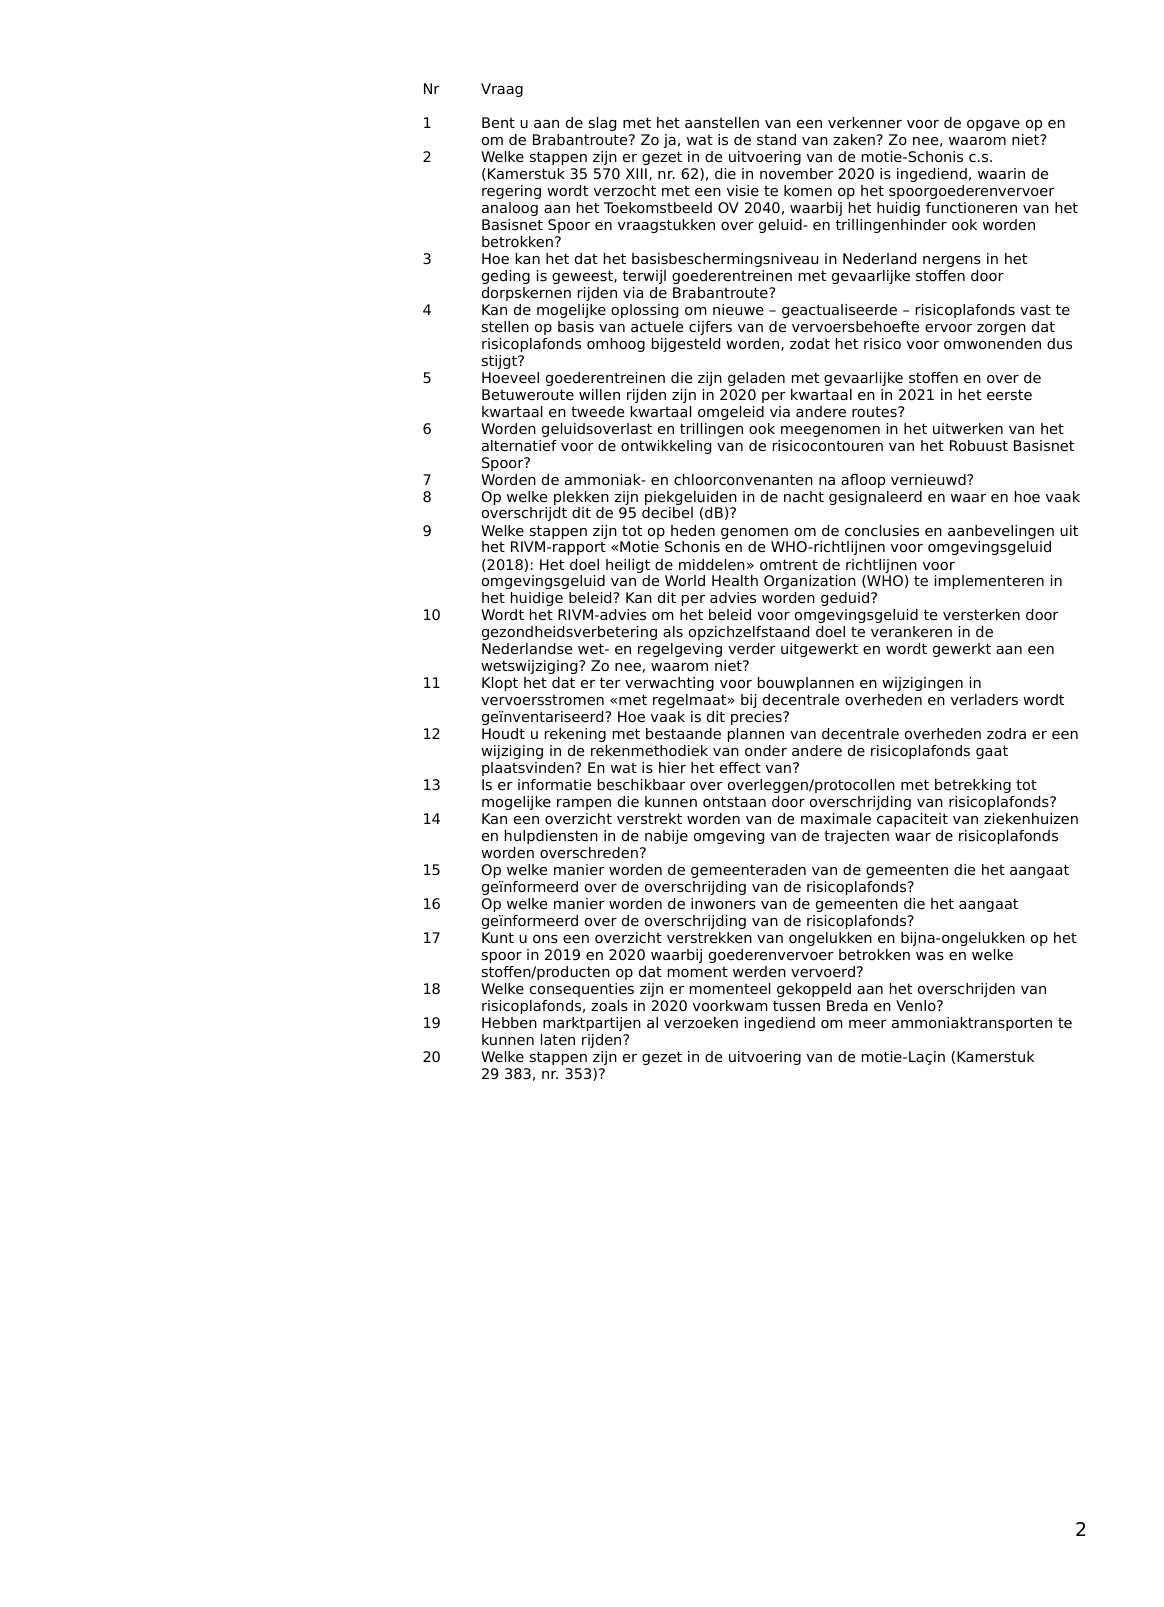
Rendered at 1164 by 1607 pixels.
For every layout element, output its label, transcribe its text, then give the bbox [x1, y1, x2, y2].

table_cell Hoe kan het dat het basisbeschermingsniveau in Nederland nergens in het geding is geweest, terwijl goederentreinen met gevaarlijke stoffen door dorpskernen rijden via de Brabantroute? [475, 251, 1087, 302]
table_cell 7 [422, 471, 475, 488]
table_cell Hebben marktpartijen al verzoeken ingediend om meer ammoniaktransporten te kunnen laten rijden? [475, 1015, 1087, 1049]
table_cell 15 [422, 862, 475, 896]
table_cell 4 [422, 302, 475, 369]
table_cell Hoeveel goederentreinen die zijn geladen met gevaarlijke stoffen en over de Betuweroute willen rijden zijn in 2020 per kwartaal en in 2021 in het eerste kwartaal en tweede kwartaal omgeleid via andere routes? [475, 370, 1087, 421]
table_cell 14 [422, 811, 475, 862]
table_cell 11 [422, 675, 475, 726]
table_header Nr [422, 81, 475, 98]
table_cell [422, 98, 475, 115]
table_cell Welke stappen zijn tot op heden genomen om de conclusies en aanbevelingen uit het RIVM-rapport «Motie Schonis en de WHO-richtlijnen voor omgevingsgeluid (2018): Het doel heiligt de middelen» omtrent de richtlijnen voor omgevingsgeluid van de World Health Organization (WHO) te implementeren in het huidige beleid? Kan dit per advies worden geduid? [475, 523, 1087, 607]
table_cell 16 [422, 896, 475, 930]
table_cell Welke stappen zijn er gezet in de uitvoering van de motie-Schonis c.s. (Kamerstuk 35 570 XIII, nr. 62), die in november 2020 is ingediend, waarin de regering wordt verzocht met een visie te komen op het spoorgoederenvervoer analoog aan het Toekomstbeeld OV 2040, waarbij het huidig functioneren van het Basisnet Spoor en vraagstukken over geluid- en trillingenhinder ook worden betrokken? [475, 149, 1087, 251]
table_cell Wordt het RIVM-advies om het beleid voor omgevingsgeluid te versterken door gezondheidsverbetering als opzichzelfstaand doel te verankeren in de Nederlandse wet- en regelgeving verder uitgewerkt en wordt gewerkt aan een wetswijziging? Zo nee, waarom niet? [475, 607, 1087, 675]
table_cell 19 [422, 1015, 475, 1049]
table_cell Kan de mogelijke oplossing om nieuwe – geactualiseerde – risicoplafonds vast te stellen op basis van actuele cijfers van de vervoersbehoefte ervoor zorgen dat risicoplafonds omhoog bijgesteld worden, zodat het risico voor omwonenden dus stijgt? [475, 302, 1087, 369]
table_cell Welke stappen zijn er gezet in de uitvoering van de motie-Laçin (Kamerstuk 29 383, nr. 353)? [475, 1049, 1087, 1083]
table_cell Is er informatie beschikbaar over overleggen/protocollen met betrekking tot mogelijke rampen die kunnen ontstaan door overschrijding van risicoplafonds? [475, 777, 1087, 811]
table_cell 8 [422, 489, 475, 522]
table_cell Houdt u rekening met bestaande plannen van decentrale overheden zodra er een wijziging in de rekenmethodiek van onder andere de risicoplafonds gaat plaatsvinden? En wat is hier het effect van? [475, 726, 1087, 777]
table_cell Op welke manier worden de inwoners van de gemeenten die het aangaat geïnformeerd over de overschrijding van de risicoplafonds? [475, 896, 1087, 930]
table_cell 5 [422, 370, 475, 421]
table_cell 10 [422, 607, 475, 675]
table_cell 2 [422, 149, 475, 251]
table_cell Bent u aan de slag met het aanstellen van een verkenner voor de opgave op en om de Brabantroute? Zo ja, wat is de stand van zaken? Zo nee, waarom niet? [475, 115, 1087, 149]
table_cell Kan een overzicht verstrekt worden van de maximale capaciteit van ziekenhuizen en hulpdiensten in de nabije omgeving van de trajecten waar de risicoplafonds worden overschreden? [475, 811, 1087, 862]
table_cell 1 [422, 115, 475, 149]
table_cell 17 [422, 930, 475, 981]
table_header Vraag [475, 81, 1087, 98]
table_cell [475, 98, 1087, 115]
table_cell 12 [422, 726, 475, 777]
table_cell Worden geluidsoverlast en trillingen ook meegenomen in het uitwerken van het alternatief voor de ontwikkeling van de risicocontouren van het Robuust Basisnet Spoor? [475, 421, 1087, 471]
table_cell 18 [422, 981, 475, 1015]
table_cell Klopt het dat er ter verwachting voor bouwplannen en wijzigingen in vervoersstromen «met regelmaat» bij decentrale overheden en verladers wordt geïnventariseerd? Hoe vaak is dit precies? [475, 675, 1087, 726]
table_cell 6 [422, 421, 475, 471]
table_cell 9 [422, 523, 475, 607]
table_cell Kunt u ons een overzicht verstrekken van ongelukken en bijna-ongelukken op het spoor in 2019 en 2020 waarbij goederenvervoer betrokken was en welke stoffen/producten op dat moment werden vervoerd? [475, 930, 1087, 981]
table_cell Op welke manier worden de gemeenteraden van de gemeenten die het aangaat geïnformeerd over de overschrijding van de risicoplafonds? [475, 862, 1087, 896]
table_cell Worden de ammoniak- en chloorconvenanten na afloop vernieuwd? [475, 471, 1087, 488]
table_cell 3 [422, 251, 475, 302]
table_cell Op welke plekken zijn piekgeluiden in de nacht gesignaleerd en waar en hoe vaak overschrijdt dit de 95 decibel (dB)? [475, 489, 1087, 522]
table_cell 13 [422, 777, 475, 811]
table_cell Welke consequenties zijn er momenteel gekoppeld aan het overschrijden van risicoplafonds, zoals in 2020 voorkwam tussen Breda en Venlo? [475, 981, 1087, 1015]
table_cell 20 [422, 1049, 475, 1083]
